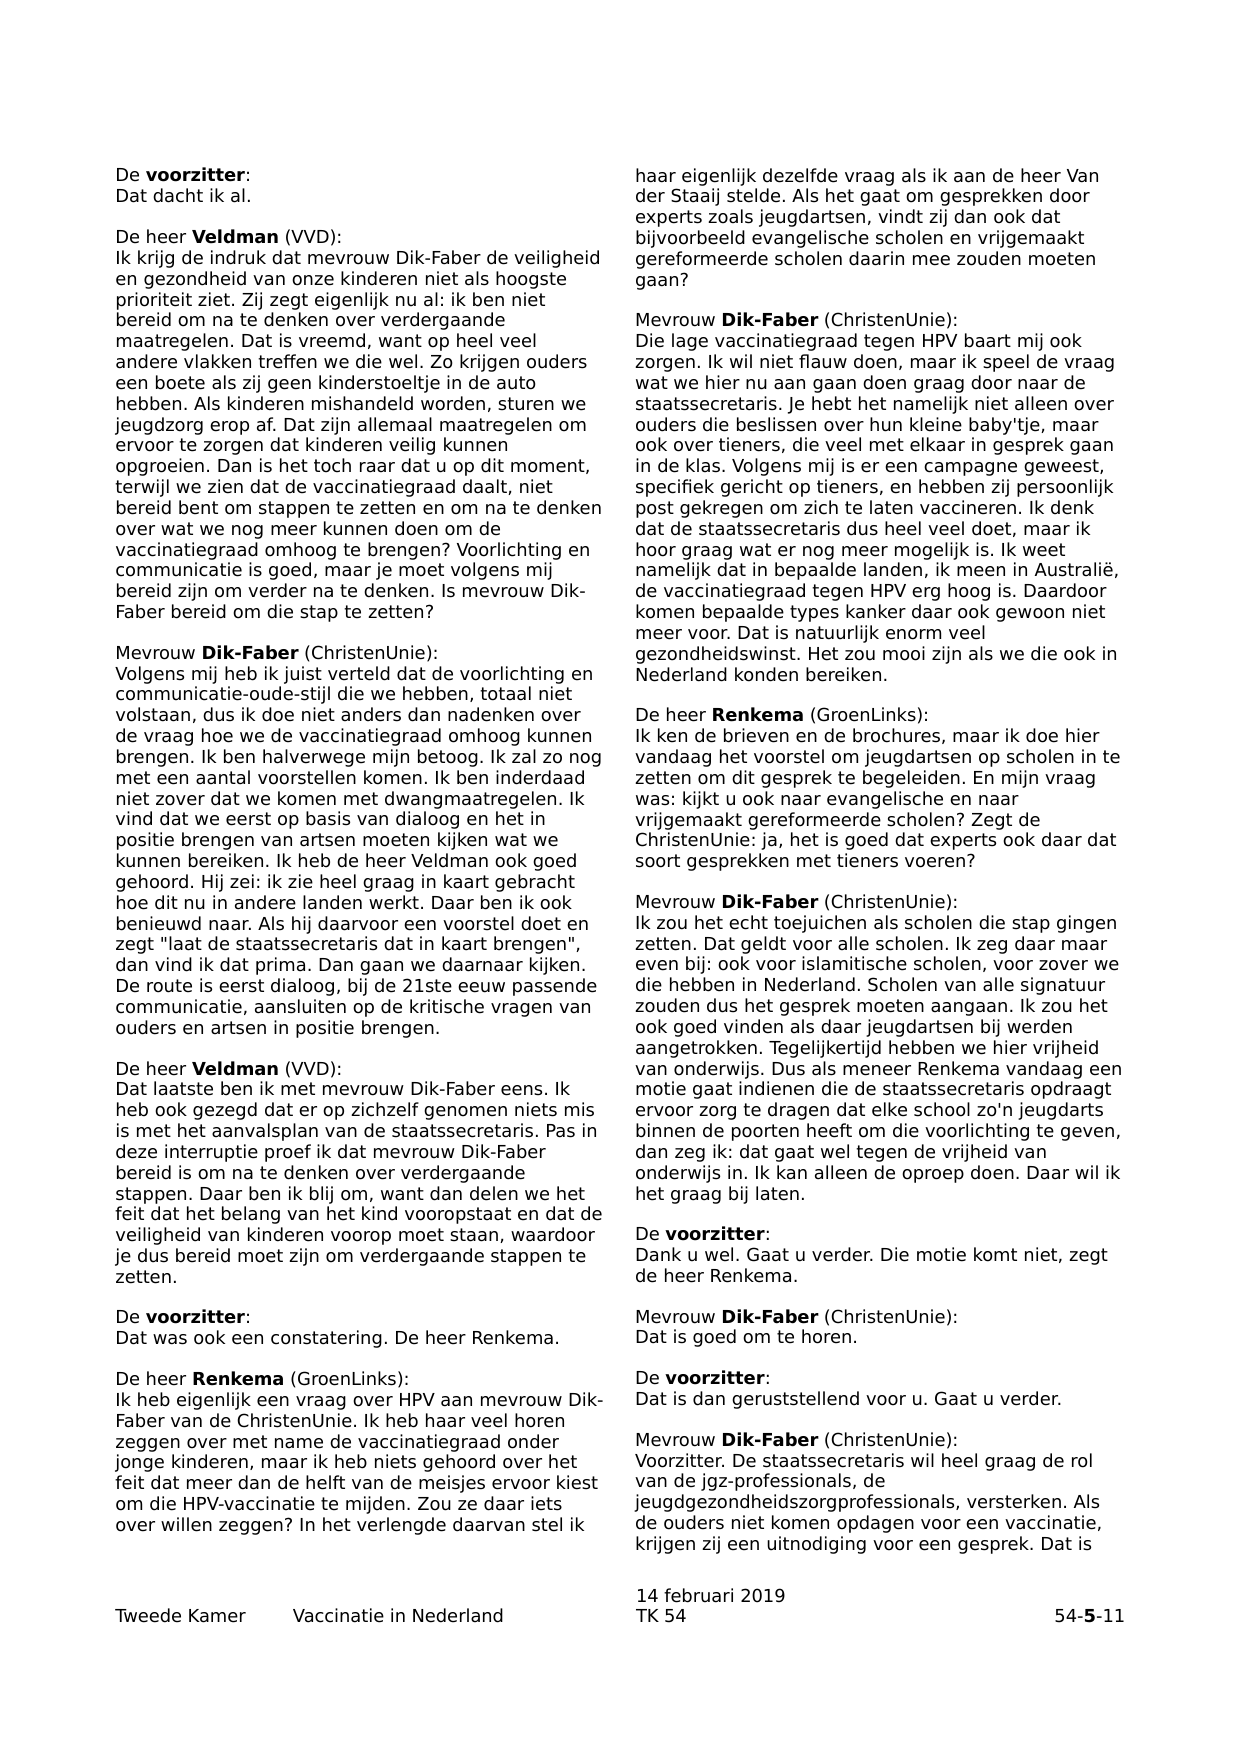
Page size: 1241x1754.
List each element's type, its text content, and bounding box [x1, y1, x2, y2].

text Dat is goed om te horen. [635, 1327, 1125, 1348]
text Die lage vaccinatiegraad tegen HPV baart mij ook zorgen. Ik wil niet flauw doen, maar ik speel de vraag wat we hier nu aan gaan doen graag door naar de staatssecretaris. Je hebt het namelijk niet alleen over ouders die beslissen over hun kleine baby'tje, maar ook over tieners, die veel met elkaar in gesprek gaan in de klas. Volgens mij is er een campagne geweest, specifiek gericht op tieners, en hebben zij persoonlijk post gekregen om zich te laten vaccineren. Ik denk dat de staatssecretaris dus heel veel doet, maar ik hoor graag wat er nog meer mogelijk is. Ik weet namelijk dat in bepaalde landen, ik meen in Australië, de vaccinatiegraad tegen HPV erg hoog is. Daardoor komen bepaalde types kanker daar ook gewoon niet meer voor. Dat is natuurlijk enorm veel gezondheidswinst. Het zou mooi zijn als we die ook in Nederland konden bereiken. [635, 331, 1125, 685]
text Mevrouw Dik-Faber (ChristenUnie): [635, 1307, 1125, 1327]
text Ik zou het echt toejuichen als scholen die stap gingen zetten. Dat geldt voor alle scholen. Ik zeg daar maar even bij: ook voor islamitische scholen, voor zover we die hebben in Nederland. Scholen van alle signatuur zouden dus het gesprek moeten aangaan. Ik zou het ook goed vinden als daar jeugdartsen bij werden aangetrokken. Tegelijkertijd hebben we hier vrijheid van onderwijs. Dus als meneer Renkema vandaag een motie gaat indienen die de staatssecretaris opdraagt ervoor zorg te dragen dat elke school zo'n jeugdarts binnen de poorten heeft om die voorlichting te geven, dan zeg ik: dat gaat wel tegen de vrijheid van onderwijs in. Ik kan alleen de oproep doen. Daar wil ik het graag bij laten. [635, 912, 1125, 1204]
text De voorzitter: [115, 165, 605, 186]
text De voorzitter: [635, 1224, 1125, 1245]
text Mevrouw Dik-Faber (ChristenUnie): [635, 1430, 1125, 1450]
text Dat dacht ik al. [115, 186, 605, 207]
text Dat was ook een constatering. De heer Renkema. [115, 1328, 605, 1349]
text Ik krijg de indruk dat mevrouw Dik-Faber de veiligheid en gezondheid van onze kinderen niet als hoogste prioriteit ziet. Zij zegt eigenlijk nu al: ik ben niet bereid om na te denken over verdergaande maatregelen. Dat is vreemd, want op heel veel andere vlakken treffen we die wel. Zo krijgen ouders een boete als zij geen kinderstoeltje in de auto hebben. Als kinderen mishandeld worden, sturen we jeugdzorg erop af. Dat zijn allemaal maatregelen om ervoor te zorgen dat kinderen veilig kunnen opgroeien. Dan is het toch raar dat u op dit moment, terwijl we zien dat de vaccinatiegraad daalt, niet bereid bent om stappen te zetten en om na te denken over wat we nog meer kunnen doen om de vaccinatiegraad omhoog te brengen? Voorlichting en communicatie is goed, maar je moet volgens mij bereid zijn om verder na te denken. Is mevrouw Dik-Faber bereid om die stap te zetten? [115, 248, 605, 623]
text De voorzitter: [115, 1307, 605, 1328]
text Mevrouw Dik-Faber (ChristenUnie): [635, 310, 1125, 331]
text De heer Veldman (VVD): [115, 1058, 605, 1079]
text De heer Veldman (VVD): [115, 227, 605, 248]
text Dat laatste ben ik met mevrouw Dik-Faber eens. Ik heb ook gezegd dat er op zichzelf genomen niets mis is met het aanvalsplan van de staatssecretaris. Pas in deze interruptie proef ik dat mevrouw Dik-Faber bereid is om na te denken over verdergaande stappen. Daar ben ik blij om, want dan delen we het feit dat het belang van het kind vooropstaat en dat de veiligheid van kinderen voorop moet staan, waardoor je dus bereid moet zijn om verdergaande stappen te zetten. [115, 1079, 605, 1287]
text De heer Renkema (GroenLinks): [115, 1369, 605, 1390]
text Dank u wel. Gaat u verder. Die motie komt niet, zegt de heer Renkema. [635, 1245, 1125, 1287]
text haar eigenlijk dezelfde vraag als ik aan de heer Van der Staaij stelde. Als het gaat om gesprekken door experts zoals jeugdartsen, vindt zij dan ook dat bijvoorbeeld evangelische scholen en vrijgemaakt gereformeerde scholen daarin mee zouden moeten gaan? [635, 165, 1125, 290]
text De voorzitter: [635, 1368, 1125, 1389]
text Ik ken de brieven en de brochures, maar ik doe hier vandaag het voorstel om jeugdartsen op scholen in te zetten om dit gesprek te begeleiden. En mijn vraag was: kijkt u ook naar evangelische en naar vrijgemaakt gereformeerde scholen? Zegt de ChristenUnie: ja, het is goed dat experts ook daar dat soort gesprekken met tieners voeren? [635, 726, 1125, 872]
text Dat is dan geruststellend voor u. Gaat u verder. [635, 1389, 1125, 1410]
text Ik heb eigenlijk een vraag over HPV aan mevrouw Dik-Faber van de ChristenUnie. Ik heb haar veel horen zeggen over met name de vaccinatiegraad onder jonge kinderen, maar ik heb niets gehoord over het feit dat meer dan de helft van de meisjes ervoor kiest om die HPV-vaccinatie te mijden. Zou ze daar iets over willen zeggen? In het verlengde daarvan stel ik [115, 1390, 605, 1536]
text Mevrouw Dik-Faber (ChristenUnie): [635, 892, 1125, 912]
text Voorzitter. De staatssecretaris wil heel graag de rol van de jgz-professionals, de jeugdgezondheidszorgprofessionals, versterken. Als de ouders niet komen opdagen voor een vaccinatie, krijgen zij een uitnodiging voor een gesprek. Dat is [635, 1450, 1125, 1554]
text Mevrouw Dik-Faber (ChristenUnie): [115, 643, 605, 663]
text De heer Renkema (GroenLinks): [635, 705, 1125, 726]
text Volgens mij heb ik juist verteld dat de voorlichting en communicatie-oude-stijl die we hebben, totaal niet volstaan, dus ik doe niet anders dan nadenken over de vraag hoe we de vaccinatiegraad omhoog kunnen brengen. Ik ben halverwege mijn betoog. Ik zal zo nog met een aantal voorstellen komen. Ik ben inderdaad niet zover dat we komen met dwangmaatregelen. Ik vind dat we eerst op basis van dialoog en het in positie brengen van artsen moeten kijken wat we kunnen bereiken. Ik heb de heer Veldman ook goed gehoord. Hij zei: ik zie heel graag in kaart gebracht hoe dit nu in andere landen werkt. Daar ben ik ook benieuwd naar. Als hij daarvoor een voorstel doet en zegt "laat de staatssecretaris dat in kaart brengen", dan vind ik dat prima. Dan gaan we daarnaar kijken. De route is eerst dialoog, bij de 21ste eeuw passende communicatie, aansluiten op de kritische vragen van ouders en artsen in positie brengen. [115, 663, 605, 1038]
